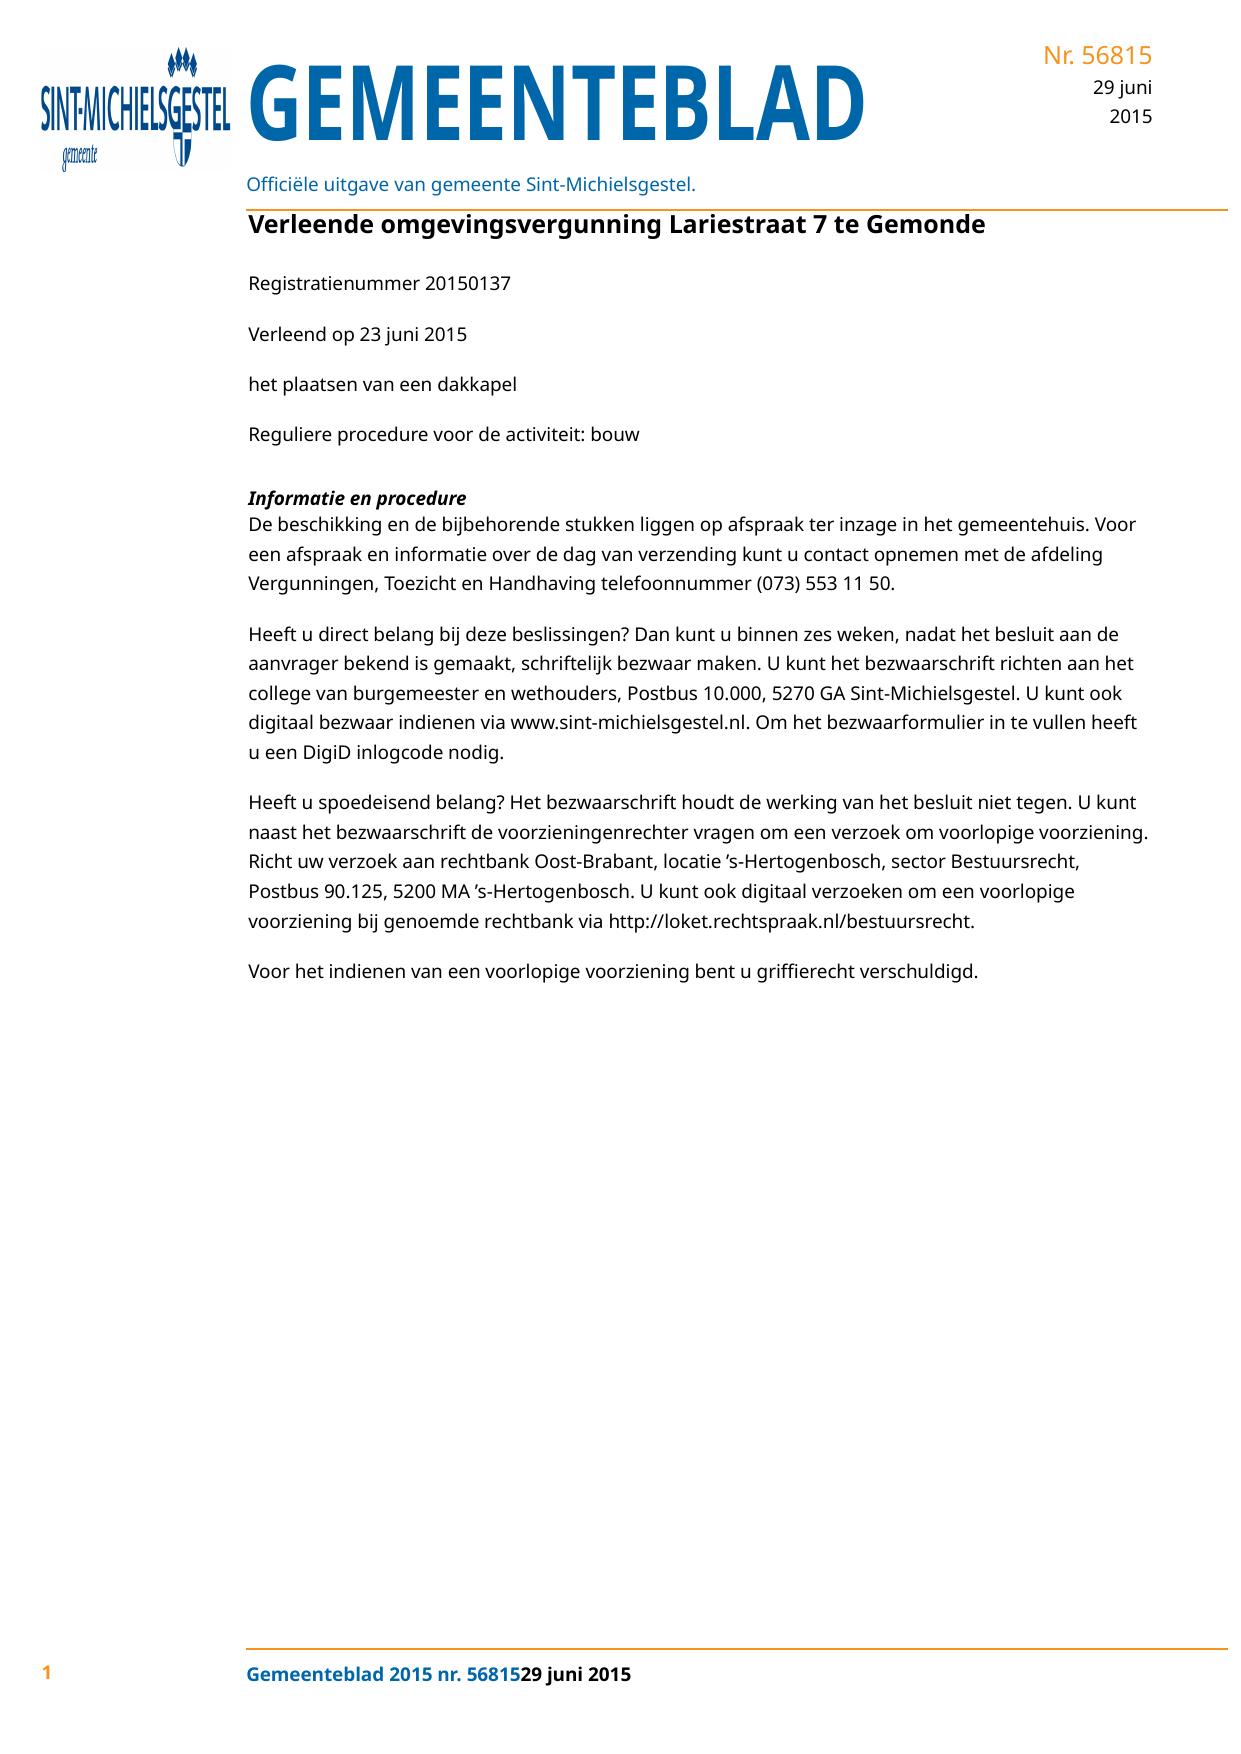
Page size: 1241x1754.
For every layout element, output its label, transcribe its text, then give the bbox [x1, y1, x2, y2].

text Heeft u spoedeisend belang? Het bezwaarschrift houdt de werking van het besluit niet tegen. U kunt naast het bezwaarschrift de voorzieningenrechter vragen om een verzoek om voorlopige voorziening. Richt uw verzoek aan rechtbank Oost-Brabant, locatie ’s-Hertogenbosch, sector Bestuursrecht, Postbus 90.125, 5200 MA ’s-Hertogenbosch. U kunt ook digitaal verzoeken om een voorlopige voorziening bij genoemde rechtbank via http://loket.rechtspraak.nl/bestuursrecht. [248, 789, 1152, 934]
text Heeft u direct belang bij deze beslissingen? Dan kunt u binnen zes weken, nadat het besluit aan de aanvrager bekend is gemaakt, schriftelijk bezwaar maken. U kunt het bezwaarschrift richten aan het college van burgemeester en wethouders, Postbus 10.000, 5270 GA Sint-Michielsgestel. U kunt ook digitaal bezwaar indienen via www.sint-michielsgestel.nl. Om het bezwaarformulier in te vullen heeft u een DigiD inlogcode nodig. [248, 621, 1152, 765]
picture [41, 47, 231, 172]
text De beschikking en de bijbehorende stukken liggen op afspraak ter inzage in het gemeentehuis. Voor een afspraak en informatie over de dag van verzending kunt u contact opnemen met de afdeling Vergunningen, Toezicht en Handhaving telefoonnummer (073) 553 11 50. [248, 511, 1152, 596]
text het plaatsen van een dakkapel [248, 371, 1152, 397]
text Verleend op 23 juni 2015 [248, 321, 1152, 346]
text Registratienummer 20150137 [248, 270, 1152, 296]
text Voor het indienen van een voorlopige voorziening bent u griffierecht verschuldigd. [248, 958, 1152, 984]
text Informatie en procedure [248, 486, 1152, 511]
text Verleende omgevingsvergunning Lariestraat 7 te Gemonde [248, 211, 1152, 241]
text Reguliere procedure voor de activiteit: bouw [248, 422, 1152, 447]
